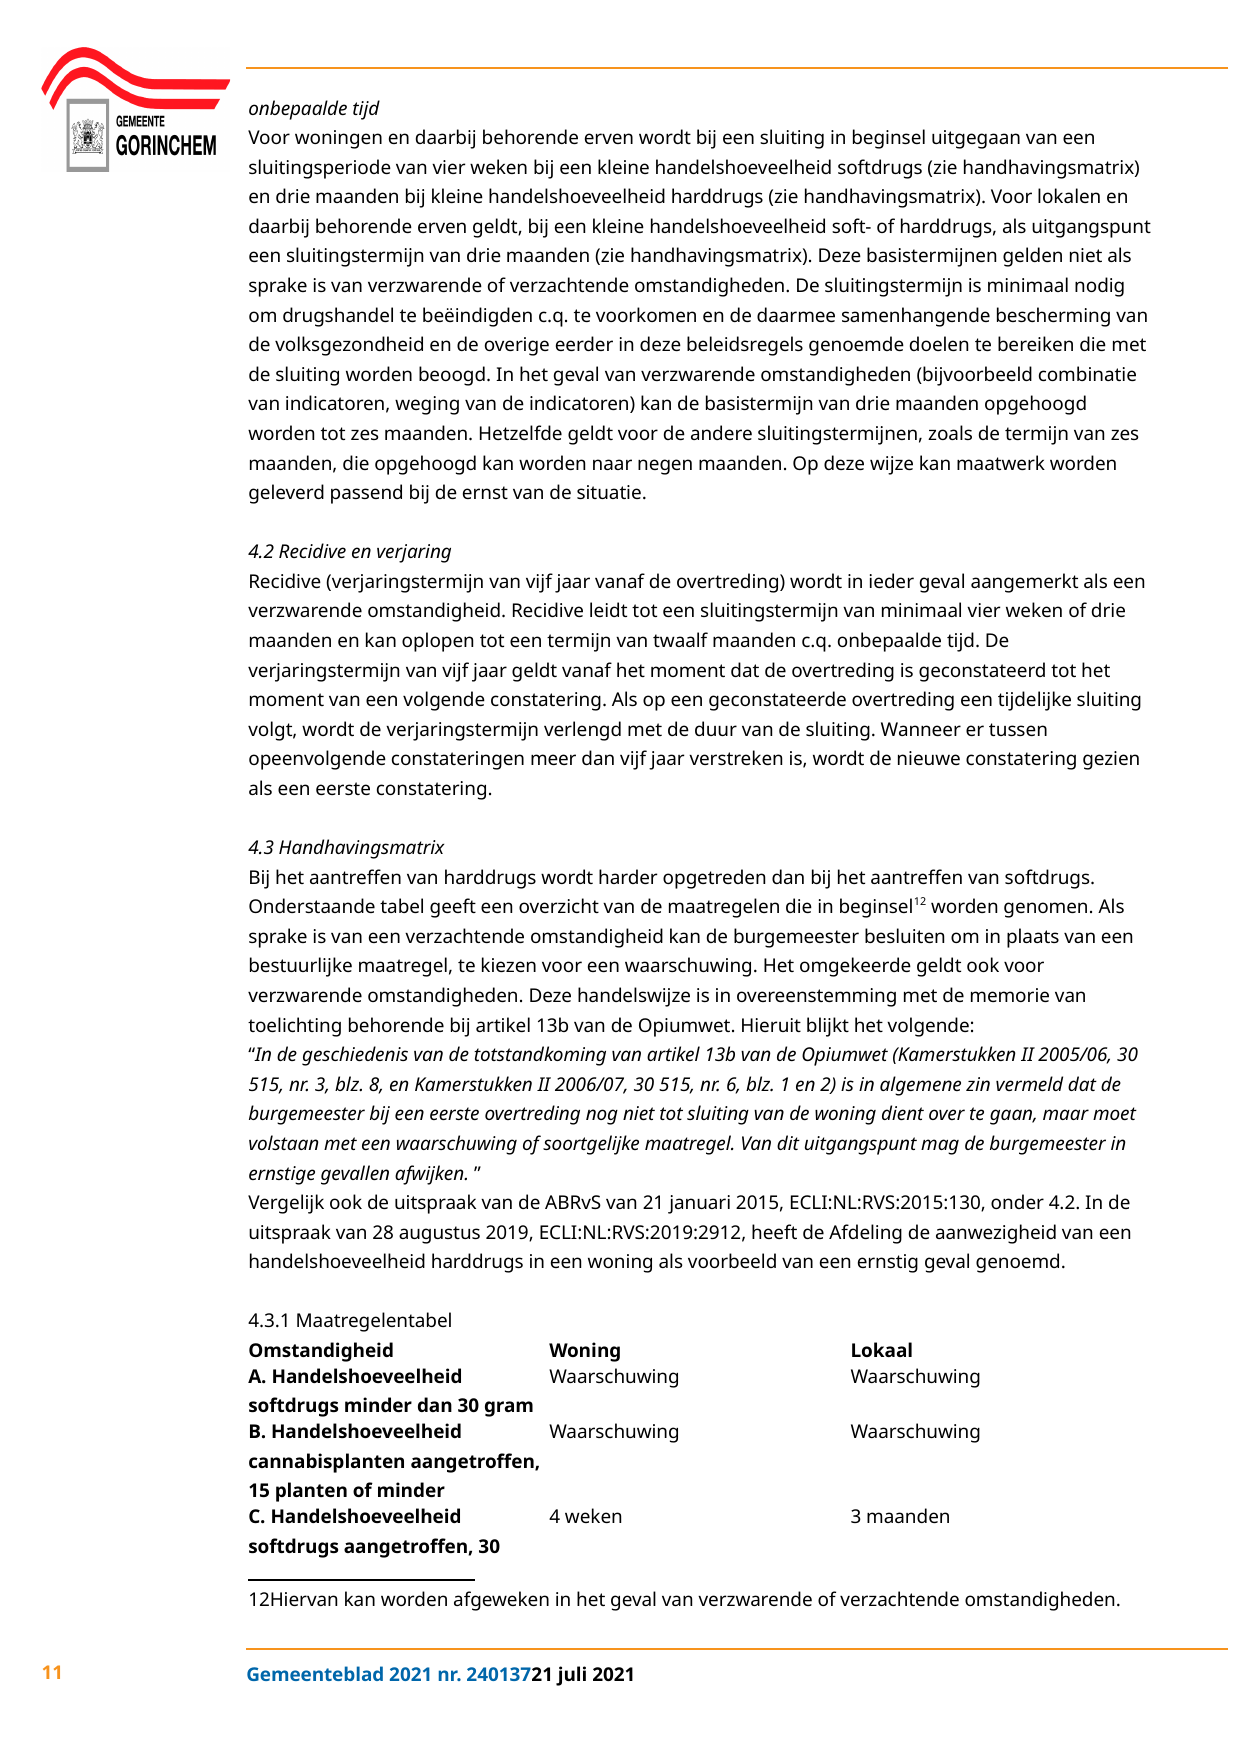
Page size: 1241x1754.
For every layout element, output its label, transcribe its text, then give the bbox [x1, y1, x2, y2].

table_cell Waarschuwing [850, 1419, 1152, 1503]
table_cell 3 maanden [850, 1503, 1152, 1559]
text Bij het aantreffen van harddrugs wordt harder opgetreden dan bij het aantreffen van softdrugs. Onderstaande tabel geeft een overzicht van de maatregelen die in beginsel worden genomen. Als sprake is van een verzachtende omstandigheid kan de burgemeester besluiten om in plaats van een bestuurlijke maatregel, te kiezen voor een waarschuwing. Het omgekeerde geldt ook voor verzwarende omstandigheden. Deze handelswijze is in overeenstemming met de memorie van toelichting behorende bij artikel 13b van de Opiumwet. Hieruit blijkt het volgende: [248, 864, 1152, 1038]
text “In de geschiedenis van de totstandkoming van artikel 13b van de Opiumwet (Kamerstukken II 2005/06, 30 515, nr. 3, blz. 8, en Kamerstukken II 2006/07, 30 515, nr. 6, blz. 1 en 2) is in algemene zin vermeld dat de burgemeester bij een eerste overtreding nog niet tot sluiting van de woning dient over te gaan, maar moet volstaan met een waarschuwing of soortgelijke maatregel. Van dit uitgangspunt mag de burgemeester in ernstige gevallen afwijken. ” [248, 1041, 1152, 1186]
table_cell C. Handelshoeveelheid softdrugs aangetroffen, 30 [248, 1503, 549, 1559]
table_cell Waarschuwing [549, 1363, 850, 1418]
text Voor woningen en daarbij behorende erven wordt bij een sluiting in beginsel uitgegaan van een sluitingsperiode van vier weken bij een kleine handelshoeveelheid softdrugs (zie handhavingsmatrix) en drie maanden bij kleine handelshoeveelheid harddrugs (zie handhavingsmatrix). Voor lokalen en daarbij behorende erven geldt, bij een kleine handelshoeveelheid soft- of harddrugs, als uitgangspunt een sluitingstermijn van drie maanden (zie handhavingsmatrix). Deze basistermijnen gelden niet als sprake is van verzwarende of verzachtende omstandigheden. De sluitingstermijn is minimaal nodig om drugshandel te beëindigden c.q. te voorkomen en de daarmee samenhangende bescherming van de volksgezondheid en de overige eerder in deze beleidsregels genoemde doelen te bereiken die met de sluiting worden beoogd. In het geval van verzwarende omstandigheden (bijvoorbeeld combinatie van indicatoren, weging van de indicatoren) kan de basistermijn van drie maanden opgehoogd worden tot zes maanden. Hetzelfde geldt voor de andere sluitingstermijnen, zoals de termijn van zes maanden, die opgehoogd kan worden naar negen maanden. Op deze wijze kan maatwerk worden geleverd passend bij de ernst van de situatie. [248, 124, 1152, 505]
table_cell Waarschuwing [549, 1419, 850, 1503]
table_header Woning [549, 1338, 850, 1363]
text 4.3.1 Maatregelentabel [248, 1308, 1152, 1333]
text onbepaalde tijd [248, 95, 1152, 121]
text 4.3 Handhavingsmatrix [248, 834, 1152, 860]
table_header Omstandigheid [248, 1338, 549, 1363]
picture [41, 47, 231, 172]
text Hiervan kan worden afgeweken in het geval van verzwarende of verzachtende omstandigheden. [248, 1586, 1152, 1612]
text 4.2 Recidive en verjaring [248, 538, 1152, 564]
text Vergelijk ook de uitspraak van de ABRvS van 21 januari 2015, ECLI:NL:RVS:2015:130, onder 4.2. In de uitspraak van 28 augustus 2019, ECLI:NL:RVS:2019:2912, heeft de Afdeling de aanwezigheid van een handelshoeveelheid harddrugs in een woning als voorbeeld van een ernstig geval genoemd. [248, 1189, 1152, 1274]
table_cell Waarschuwing [850, 1363, 1152, 1418]
table_cell 4 weken [549, 1503, 850, 1559]
text Recidive (verjaringstermijn van vijf jaar vanaf de overtreding) wordt in ieder geval aangemerkt als een verzwarende omstandigheid. Recidive leidt tot een sluitingstermijn van minimaal vier weken of drie maanden en kan oplopen tot een termijn van twaalf maanden c.q. onbepaalde tijd. De verjaringstermijn van vijf jaar geldt vanaf het moment dat de overtreding is geconstateerd tot het moment van een volgende constatering. Als op een geconstateerde overtreding een tijdelijke sluiting volgt, wordt de verjaringstermijn verlengd met de duur van de sluiting. Wanneer er tussen opeenvolgende constateringen meer dan vijf jaar verstreken is, wordt de nieuwe constatering gezien als een eerste constatering. [248, 568, 1152, 801]
table_cell A. Handelshoeveelheid softdrugs minder dan 30 gram [248, 1363, 549, 1418]
table_header Lokaal [850, 1338, 1152, 1363]
table_cell B. Handelshoeveelheid cannabisplanten aangetroffen, 15 planten of minder [248, 1419, 549, 1503]
